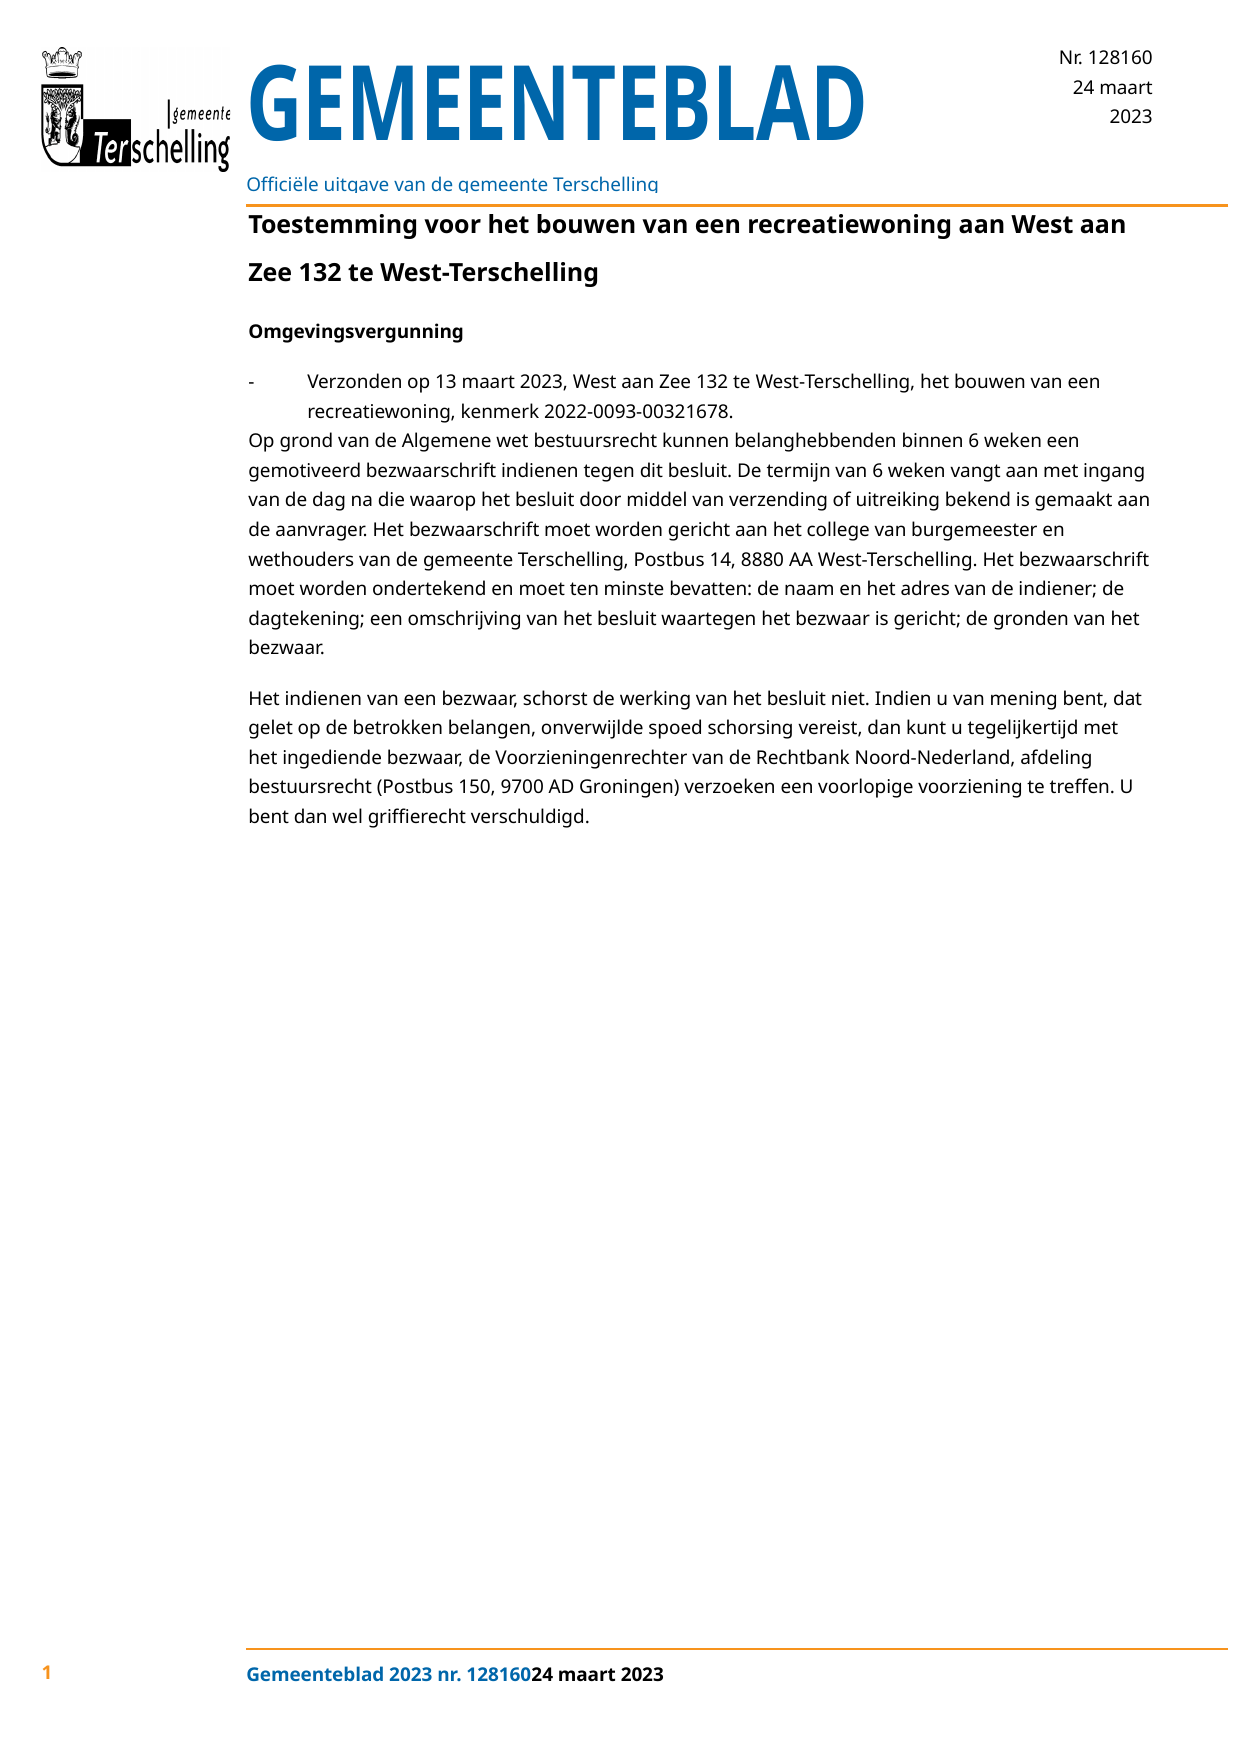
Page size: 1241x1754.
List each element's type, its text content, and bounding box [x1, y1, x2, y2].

list Verzonden op 13 maart 2023, West aan Zee 132 te West-Terschelling, het bouwen van een recreatiewoning, kenmerk 2022-0093-00321678. [248, 368, 1152, 424]
text Toestemming voor het bouwen van een recreatiewoning aan West aan Zee 132 te West-Terschelling [248, 207, 1152, 288]
picture [41, 47, 231, 172]
text Op grond van de Algemene wet bestuursrecht kunnen belanghebbenden binnen 6 weken een gemotiveerd bezwaarschrift indienen tegen dit besluit. De termijn van 6 weken vangt aan met ingang van de dag na die waarop het besluit door middel van verzending of uitreiking bekend is gemaakt aan de aanvrager. Het bezwaarschrift moet worden gericht aan het college van burgemeester en wethouders van de gemeente Terschelling, Postbus 14, 8880 AA West-Terschelling. Het bezwaarschrift moet worden ondertekend en moet ten minste bevatten: de naam en het adres van de indiener; de dagtekening; een omschrijving van het besluit waartegen het bezwaar is gericht; de gronden van het bezwaar. [248, 427, 1152, 660]
text Het indienen van een bezwaar, schorst de werking van het besluit niet. Indien u van mening bent, dat gelet op de betrokken belangen, onverwijlde spoed schorsing vereist, dan kunt u tegelijkertijd met het ingediende bezwaar, de Voorzieningenrechter van de Rechtbank Noord-Nederland, afdeling bestuursrecht (Postbus 150, 9700 AD Groningen) verzoeken een voorlopige voorziening te treffen. U bent dan wel griffierecht verschuldigd. [248, 685, 1152, 829]
text Omgevingsvergunning [248, 318, 1152, 344]
